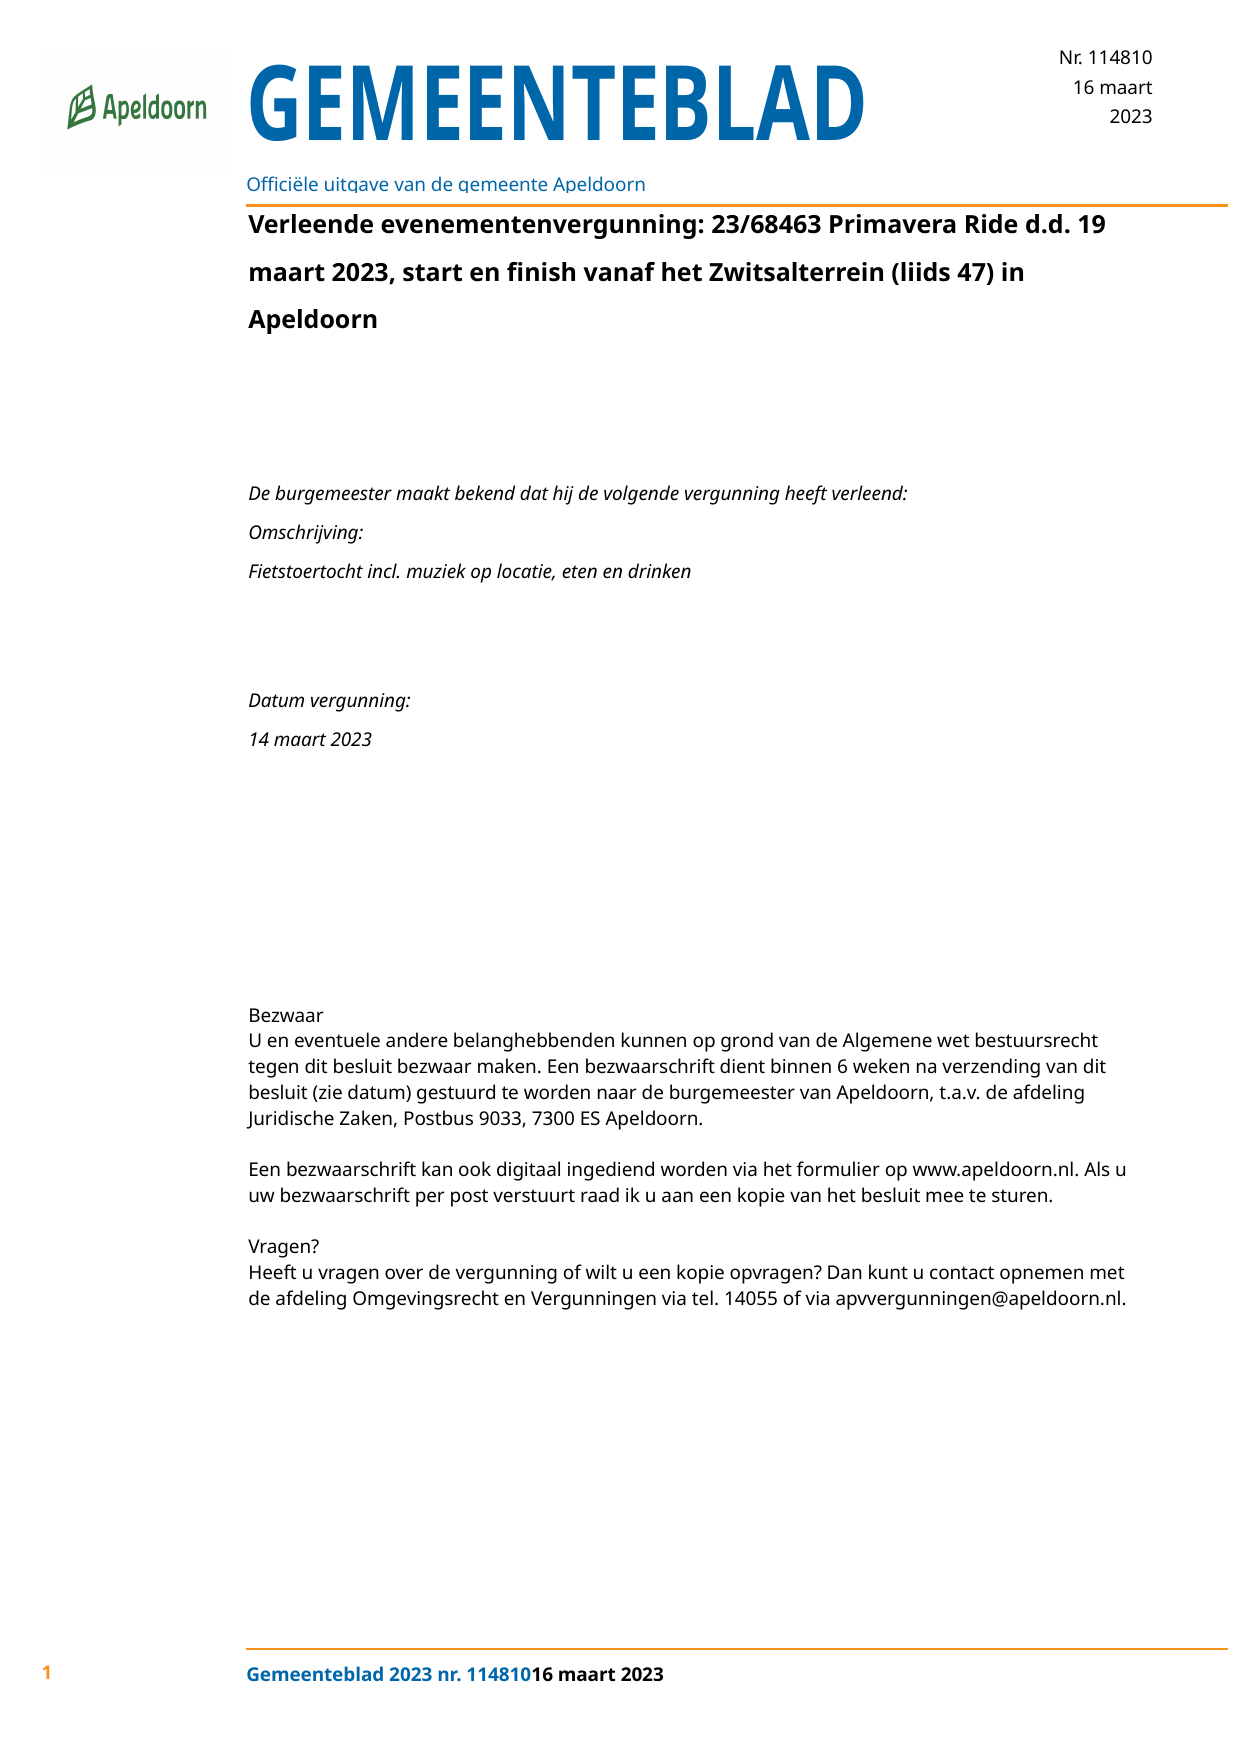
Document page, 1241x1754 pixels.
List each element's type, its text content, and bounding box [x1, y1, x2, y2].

text Een bezwaarschrift kan ook digitaal ingediend worden via het formulier op www.apeldoorn.nl. Als u uw bezwaarschrift per post verstuurt raad ik u aan een kopie van het besluit mee te sturen. [248, 1156, 1152, 1208]
picture [41, 47, 231, 172]
text Fietstoertocht incl. muziek op locatie, eten en drinken [248, 558, 1152, 584]
text Heeft u vragen over de vergunning of wilt u een kopie opvragen? Dan kunt u contact opnemen met de afdeling Omgevingsrecht en Vergunningen via tel. 14055 of via apvvergunningen@apeldoorn.nl. [248, 1259, 1152, 1311]
text Omschrijving: [248, 519, 1152, 545]
text Vragen? [248, 1233, 1152, 1259]
text Bezwaar [248, 1002, 1152, 1028]
text Datum vergunning: [248, 687, 1152, 713]
text Verleende evenementenvergunning: 23/68463 Primavera Ride d.d. 19 maart 2023, start en finish vanaf het Zwitsalterrein (liids 47) in Apeldoorn [248, 207, 1152, 336]
text U en eventuele andere belanghebbenden kunnen op grond van de Algemene wet bestuursrecht tegen dit besluit bezwaar maken. Een bezwaarschrift dient binnen 6 weken na verzending van dit besluit (zie datum) gestuurd te worden naar de burgemeester van Apeldoorn, t.a.v. de afdeling Juridische Zaken, Postbus 9033, 7300 ES Apeldoorn. [248, 1028, 1152, 1131]
text De burgemeester maakt bekend dat hij de volgende vergunning heeft verleend: [248, 480, 1152, 506]
text 14 maart 2023 [248, 727, 1152, 752]
